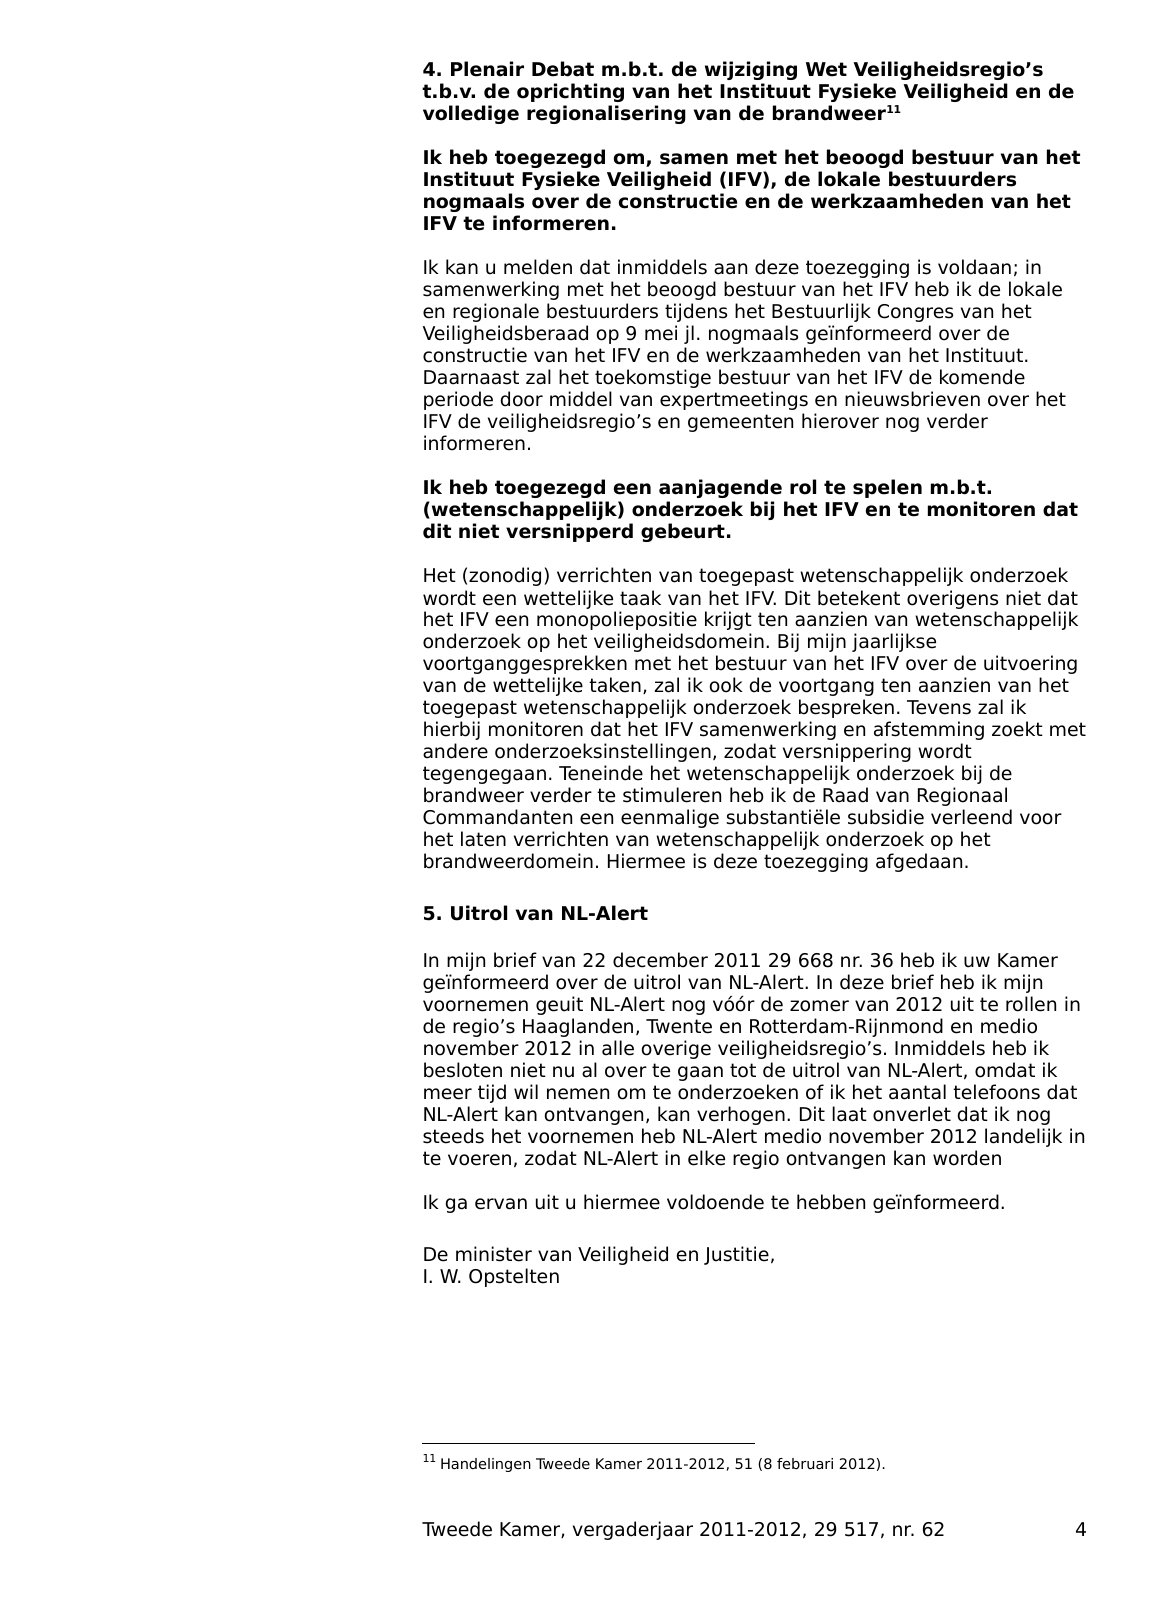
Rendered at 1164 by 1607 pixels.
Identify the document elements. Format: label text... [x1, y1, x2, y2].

subtitle 5. Uitrol van NL-Alert [422, 903, 1087, 925]
text Het (zonodig) verrichten van toegepast wetenschappelijk onderzoek wordt een wettelijke taak van het IFV. Dit betekent overigens niet dat het IFV een monopoliepositie krijgt ten aanzien van wetenschappelijk onderzoek op het veiligheidsdomein. Bij mijn jaarlijkse voortganggesprekken met het bestuur van het IFV over de uitvoering van de wettelijke taken, zal ik ook de voortgang ten aanzien van het toegepast wetenschappelijk onderzoek bespreken. Tevens zal ik hierbij monitoren dat het IFV samenwerking en afstemming zoekt met andere onderzoeksinstellingen, zodat versnippering wordt tegengegaan. Teneinde het wetenschappelijk onderzoek bij de brandweer verder te stimuleren heb ik de Raad van Regionaal Commandanten een eenmalige substantiële subsidie verleend voor het laten verrichten van wetenschappelijk onderzoek op het brandweerdomein. Hiermee is deze toezegging afgedaan. [422, 565, 1087, 873]
text In mijn brief van 22 december 2011 29 668 nr. 36 heb ik uw Kamer geïnformeerd over de uitrol van NL-Alert. In deze brief heb ik mijn voornemen geuit NL-Alert nog vóór de zomer van 2012 uit te rollen in de regio’s Haaglanden, Twente en Rotterdam-Rijnmond en medio november 2012 in alle overige veiligheidsregio’s. Inmiddels heb ik besloten niet nu al over te gaan tot de uitrol van NL-Alert, omdat ik meer tijd wil nemen om te onderzoeken of ik het aantal telefoons dat NL-Alert kan ontvangen, kan verhogen. Dit laat onverlet dat ik nog steeds het voornemen heb NL-Alert medio november 2012 landelijk in te voeren, zodat NL-Alert in elke regio ontvangen kan worden [422, 950, 1087, 1170]
text Ik heb toegezegd om, samen met het beoogd bestuur van het Instituut Fysieke Veiligheid (IFV), de lokale bestuurders nogmaals over de constructie en de werkzaamheden van het IFV te informeren. [422, 147, 1087, 235]
text Ik heb toegezegd een aanjagende rol te spelen m.b.t. (wetenschappelijk) onderzoek bij het IFV en te monitoren dat dit niet versnipperd gebeurt. [422, 477, 1087, 543]
text Handelingen Tweede Kamer 2011-2012, 51 (8 februari 2012). [422, 1452, 1087, 1474]
subtitle 4. Plenair Debat m.b.t. de wijziging Wet Veiligheidsregio’s t.b.v. de oprichting van het Instituut Fysieke Veiligheid en de volledige regionalisering van de brandweer [422, 59, 1087, 125]
text Ik kan u melden dat inmiddels aan deze toezegging is voldaan; in samenwerking met het beoogd bestuur van het IFV heb ik de lokale en regionale bestuurders tijdens het Bestuurlijk Congres van het Veiligheidsberaad op 9 mei jl. nogmaals geïnformeerd over de constructie van het IFV en de werkzaamheden van het Instituut. Daarnaast zal het toekomstige bestuur van het IFV de komende periode door middel van expertmeetings en nieuwsbrieven over het IFV de veiligheidsregio’s en gemeenten hierover nog verder informeren. [422, 257, 1087, 455]
text Ik ga ervan uit u hiermee voldoende te hebben geïnformeerd. [422, 1192, 1087, 1214]
text De minister van Veiligheid en Justitie, I. W. Opstelten [422, 1244, 1087, 1288]
